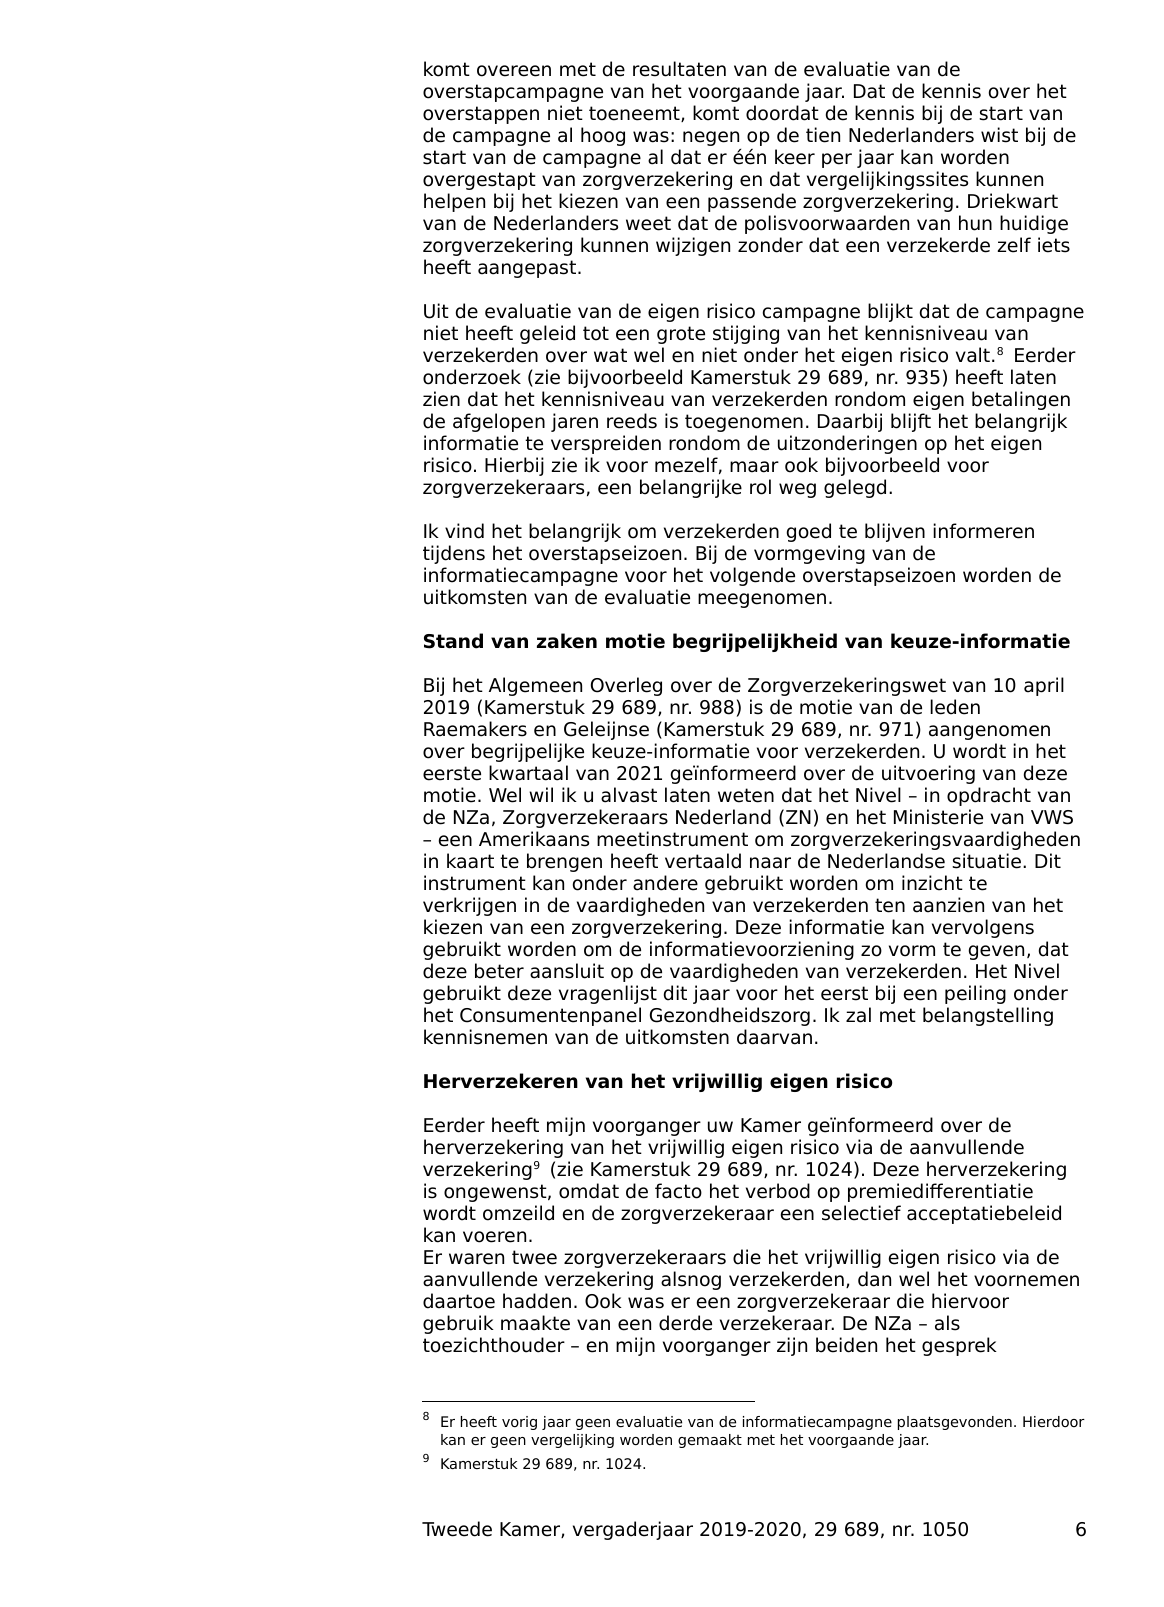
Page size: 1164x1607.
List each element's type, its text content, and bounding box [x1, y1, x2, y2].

text Eerder heeft mijn voorganger uw Kamer geïnformeerd over de herverzekering van het vrijwillig eigen risico via de aanvullende verzekering (zie Kamerstuk 29 689, nr. 1024). Deze herverzekering is ongewenst, omdat de facto het verbod op premiedifferentiatie wordt omzeild en de zorgverzekeraar een selectief acceptatiebeleid kan voeren. [422, 1115, 1087, 1247]
text komt overeen met de resultaten van de evaluatie van de overstapcampagne van het voorgaande jaar. Dat de kennis over het overstappen niet toeneemt, komt doordat de kennis bij de start van de campagne al hoog was: negen op de tien Nederlanders wist bij de start van de campagne al dat er één keer per jaar kan worden overgestapt van zorgverzekering en dat vergelijkingssites kunnen helpen bij het kiezen van een passende zorgverzekering. Driekwart van de Nederlanders weet dat de polisvoorwaarden van hun huidige zorgverzekering kunnen wijzigen zonder dat een verzekerde zelf iets heeft aangepast. [422, 59, 1087, 279]
text Er waren twee zorgverzekeraars die het vrijwillig eigen risico via de aanvullende verzekering alsnog verzekerden, dan wel het voornemen daartoe hadden. Ook was er een zorgverzekeraar die hiervoor gebruik maakte van een derde verzekeraar. De NZa – als toezichthouder – en mijn voorganger zijn beiden het gesprek [422, 1247, 1087, 1357]
text Bij het Algemeen Overleg over de Zorgverzekeringswet van 10 april 2019 (Kamerstuk 29 689, nr. 988) is de motie van de leden Raemakers en Geleijnse (Kamerstuk 29 689, nr. 971) aangenomen over begrijpelijke keuze-informatie voor verzekerden. U wordt in het eerste kwartaal van 2021 geïnformeerd over de uitvoering van deze motie. Wel wil ik u alvast laten weten dat het Nivel – in opdracht van de NZa, Zorgverzekeraars Nederland (ZN) en het Ministerie van VWS – een Amerikaans meetinstrument om zorgverzekeringsvaardigheden in kaart te brengen heeft vertaald naar de Nederlandse situatie. Dit instrument kan onder andere gebruikt worden om inzicht te verkrijgen in de vaardigheden van verzekerden ten aanzien van het kiezen van een zorgverzekering. Deze informatie kan vervolgens gebruikt worden om de informatievoorziening zo vorm te geven, dat deze beter aansluit op de vaardigheden van verzekerden. Het Nivel gebruikt deze vragenlijst dit jaar voor het eerst bij een peiling onder het Consumentenpanel Gezondheidszorg. Ik zal met belangstelling kennisnemen van de uitkomsten daarvan. [422, 675, 1087, 1049]
subtitle Stand van zaken motie begrijpelijkheid van keuze-informatie [422, 631, 1087, 653]
text Uit de evaluatie van de eigen risico campagne blijkt dat de campagne niet heeft geleid tot een grote stijging van het kennisniveau van verzekerden over wat wel en niet onder het eigen risico valt. Eerder onderzoek (zie bijvoorbeeld Kamerstuk 29 689, nr. 935) heeft laten zien dat het kennisniveau van verzekerden rondom eigen betalingen de afgelopen jaren reeds is toegenomen. Daarbij blijft het belangrijk informatie te verspreiden rondom de uitzonderingen op het eigen risico. Hierbij zie ik voor mezelf, maar ook bijvoorbeeld voor zorgverzekeraars, een belangrijke rol weg gelegd. [422, 301, 1087, 499]
text Er heeft vorig jaar geen evaluatie van de informatiecampagne plaatsgevonden. Hierdoor kan er geen vergelijking worden gemaakt met het voorgaande jaar. [422, 1410, 1087, 1449]
text Kamerstuk 29 689, nr. 1024. [422, 1452, 1087, 1474]
subtitle Herverzekeren van het vrijwillig eigen risico [422, 1071, 1087, 1093]
text Ik vind het belangrijk om verzekerden goed te blijven informeren tijdens het overstapseizoen. Bij de vormgeving van de informatiecampagne voor het volgende overstapseizoen worden de uitkomsten van de evaluatie meegenomen. [422, 521, 1087, 609]
